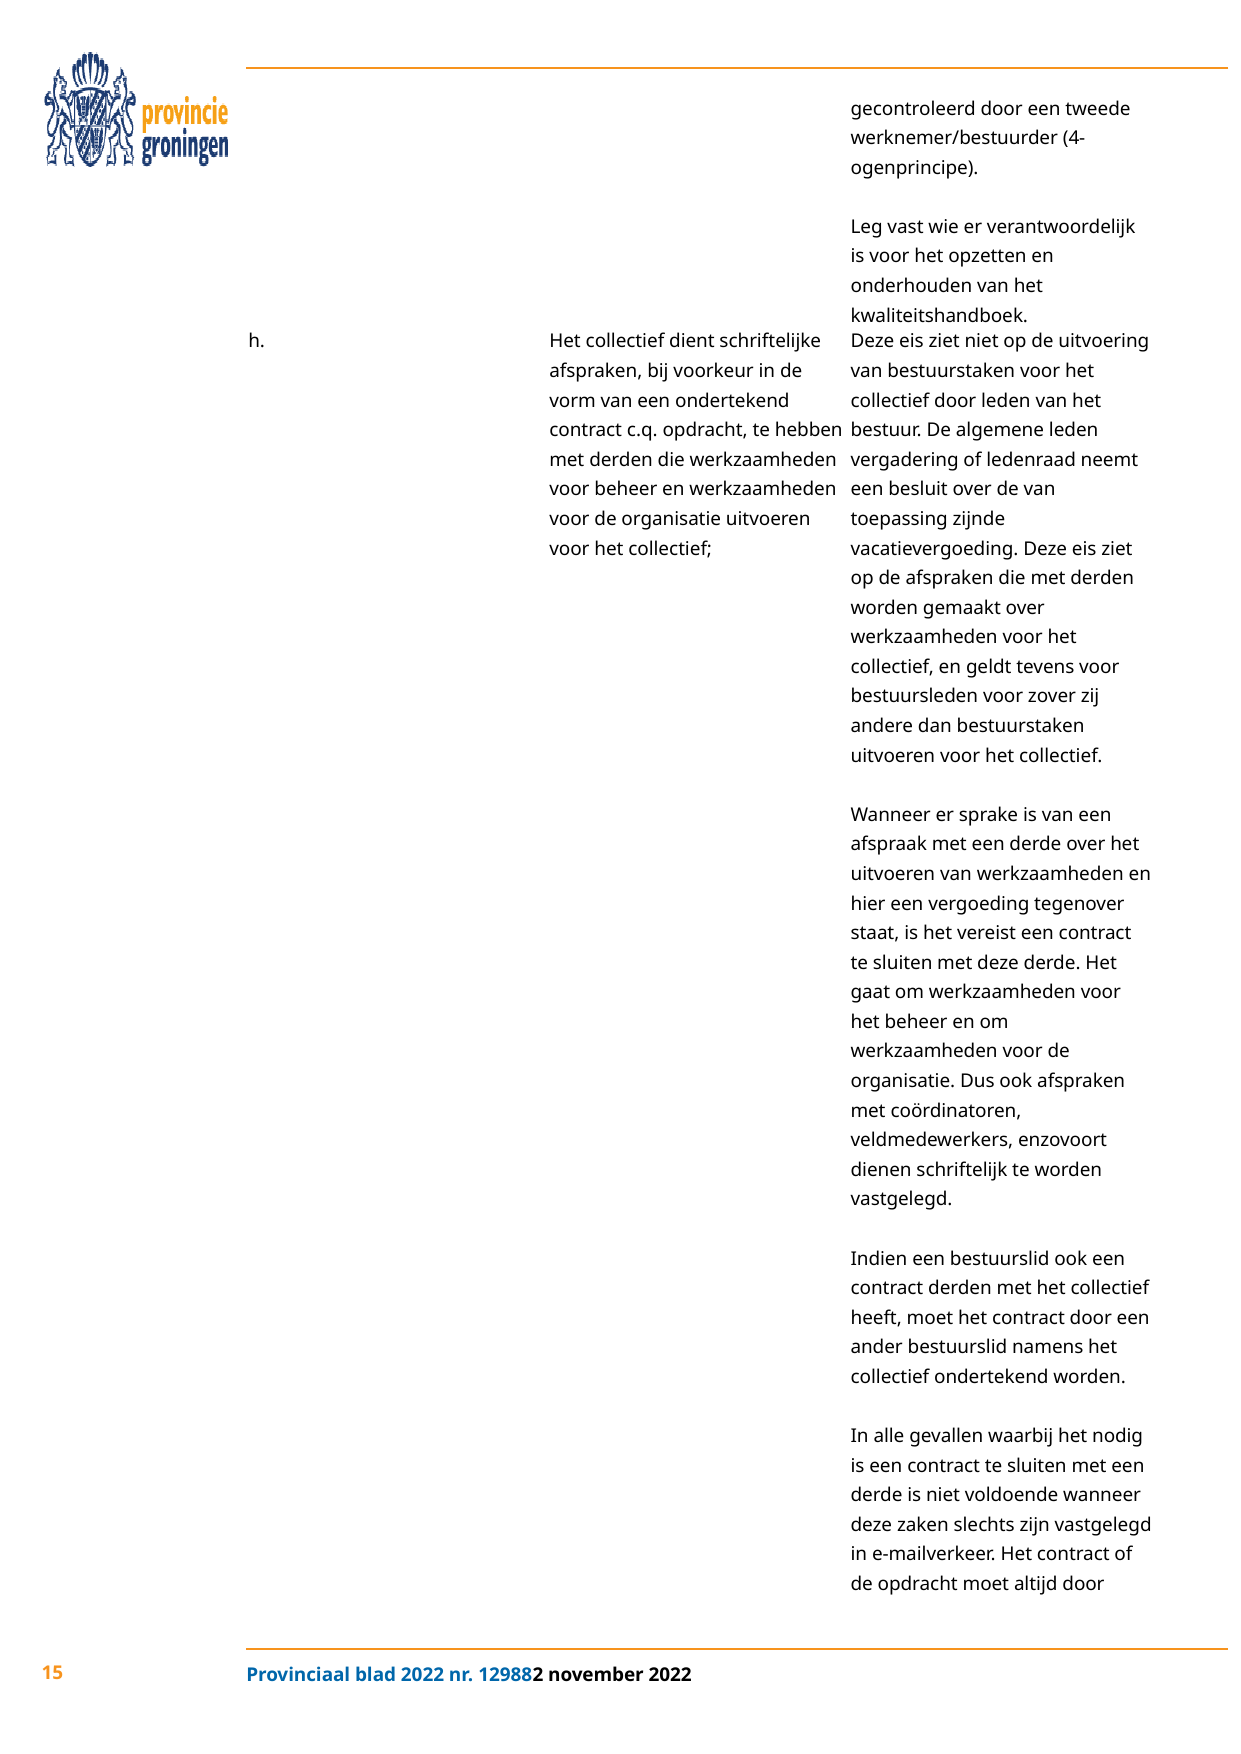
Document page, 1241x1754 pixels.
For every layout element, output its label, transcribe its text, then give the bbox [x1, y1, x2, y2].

table_cell gecontroleerd door een tweede werknemer/bestuurder (4-ogenprincipe). Leg vast wie er verantwoordelijk is voor het opzetten en onderhouden van het kwaliteitshandboek. [850, 95, 1152, 328]
table_cell Deze eis ziet niet op de uitvoering van bestuurstaken voor het collectief door leden van het bestuur. De algemene leden vergadering of ledenraad neemt een besluit over de van toepassing zijnde vacatievergoeding. Deze eis ziet op de afspraken die met derden worden gemaakt over werkzaamheden voor het collectief, en geldt tevens voor bestuursleden voor zover zij andere dan bestuurstaken uitvoeren voor het collectief. Wanneer er sprake is van een afspraak met een derde over het uitvoeren van werkzaamheden en hier een vergoeding tegenover staat, is het vereist een contract te sluiten met deze derde. Het gaat om werkzaamheden voor het beheer en om werkzaamheden voor de organisatie. Dus ook afspraken met coördinatoren, veldmedewerkers, enzovoort dienen schriftelijk te worden vastgelegd. Indien een bestuurslid ook een contract derden met het collectief heeft, moet het contract door een ander bestuurslid namens het collectief ondertekend worden. In alle gevallen waarbij het nodig is een contract te sluiten met een derde is niet voldoende wanneer deze zaken slechts zijn vastgelegd in e-mailverkeer. Het contract of de opdracht moet altijd door [850, 328, 1152, 1596]
table_cell [248, 95, 549, 328]
table_cell [549, 95, 850, 328]
table_cell Het collectief dient schriftelijke afspraken, bij voorkeur in de vorm van een ondertekend contract c.q. opdracht, te hebben met derden die werkzaamheden voor beheer en werkzaamheden voor de organisatie uitvoeren voor het collectief; [549, 328, 850, 1596]
table_cell h. [248, 328, 549, 1596]
picture [41, 47, 231, 172]
